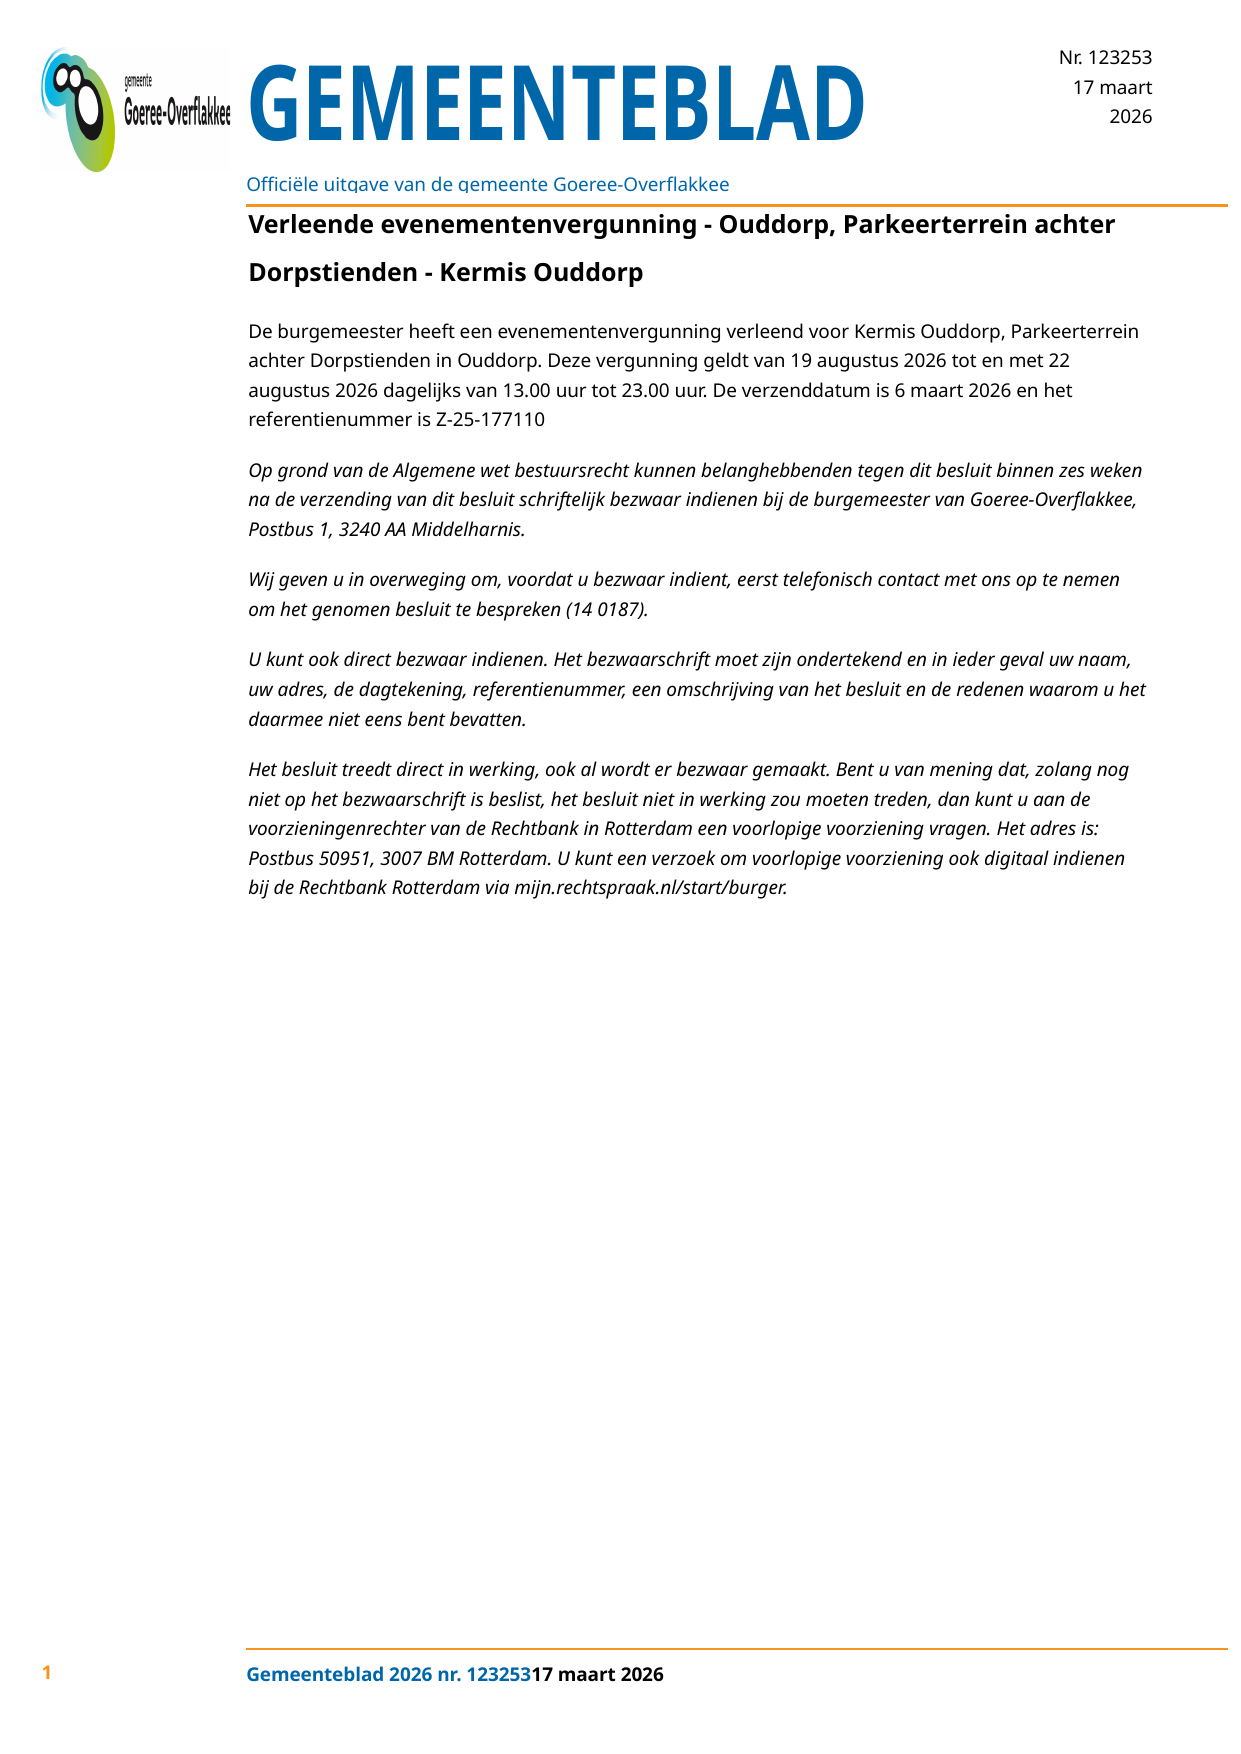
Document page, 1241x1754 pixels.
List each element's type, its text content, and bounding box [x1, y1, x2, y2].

text Verleende evenementenvergunning - Ouddorp, Parkeerterrein achter Dorpstienden - Kermis Ouddorp [248, 207, 1152, 288]
picture [41, 47, 231, 172]
text Wij geven u in overweging om, voordat u bezwaar indient, eerst telefonisch contact met ons op te nemen om het genomen besluit te bespreken (14 0187). [248, 567, 1152, 622]
text De burgemeester heeft een evenementenvergunning verleend voor Kermis Ouddorp, Parkeerterrein achter Dorpstienden in Ouddorp. Deze vergunning geldt van 19 augustus 2026 tot en met 22 augustus 2026 dagelijks van 13.00 uur tot 23.00 uur. De verzenddatum is 6 maart 2026 en het referentienummer is Z-25-177110 [248, 318, 1152, 432]
text Op grond van de Algemene wet bestuursrecht kunnen belanghebbenden tegen dit besluit binnen zes weken na de verzending van dit besluit schriftelijk bezwaar indienen bij de burgemeester van Goeree-Overflakkee, Postbus 1, 3240 AA Middelharnis. [248, 457, 1152, 542]
text Het besluit treedt direct in werking, ook al wordt er bezwaar gemaakt. Bent u van mening dat, zolang nog niet op het bezwaarschrift is beslist, het besluit niet in werking zou moeten treden, dan kunt u aan de voorzieningenrechter van de Rechtbank in Rotterdam een voorlopige voorziening vragen. Het adres is: Postbus 50951, 3007 BM Rotterdam. U kunt een verzoek om voorlopige voorziening ook digitaal indienen bij de Rechtbank Rotterdam via mijn.rechtspraak.nl/start/burger. [248, 756, 1152, 900]
text U kunt ook direct bezwaar indienen. Het bezwaarschrift moet zijn ondertekend en in ieder geval uw naam, uw adres, de dagtekening, referentienummer, een omschrijving van het besluit en de redenen waarom u het daarmee niet eens bent bevatten. [248, 647, 1152, 732]
